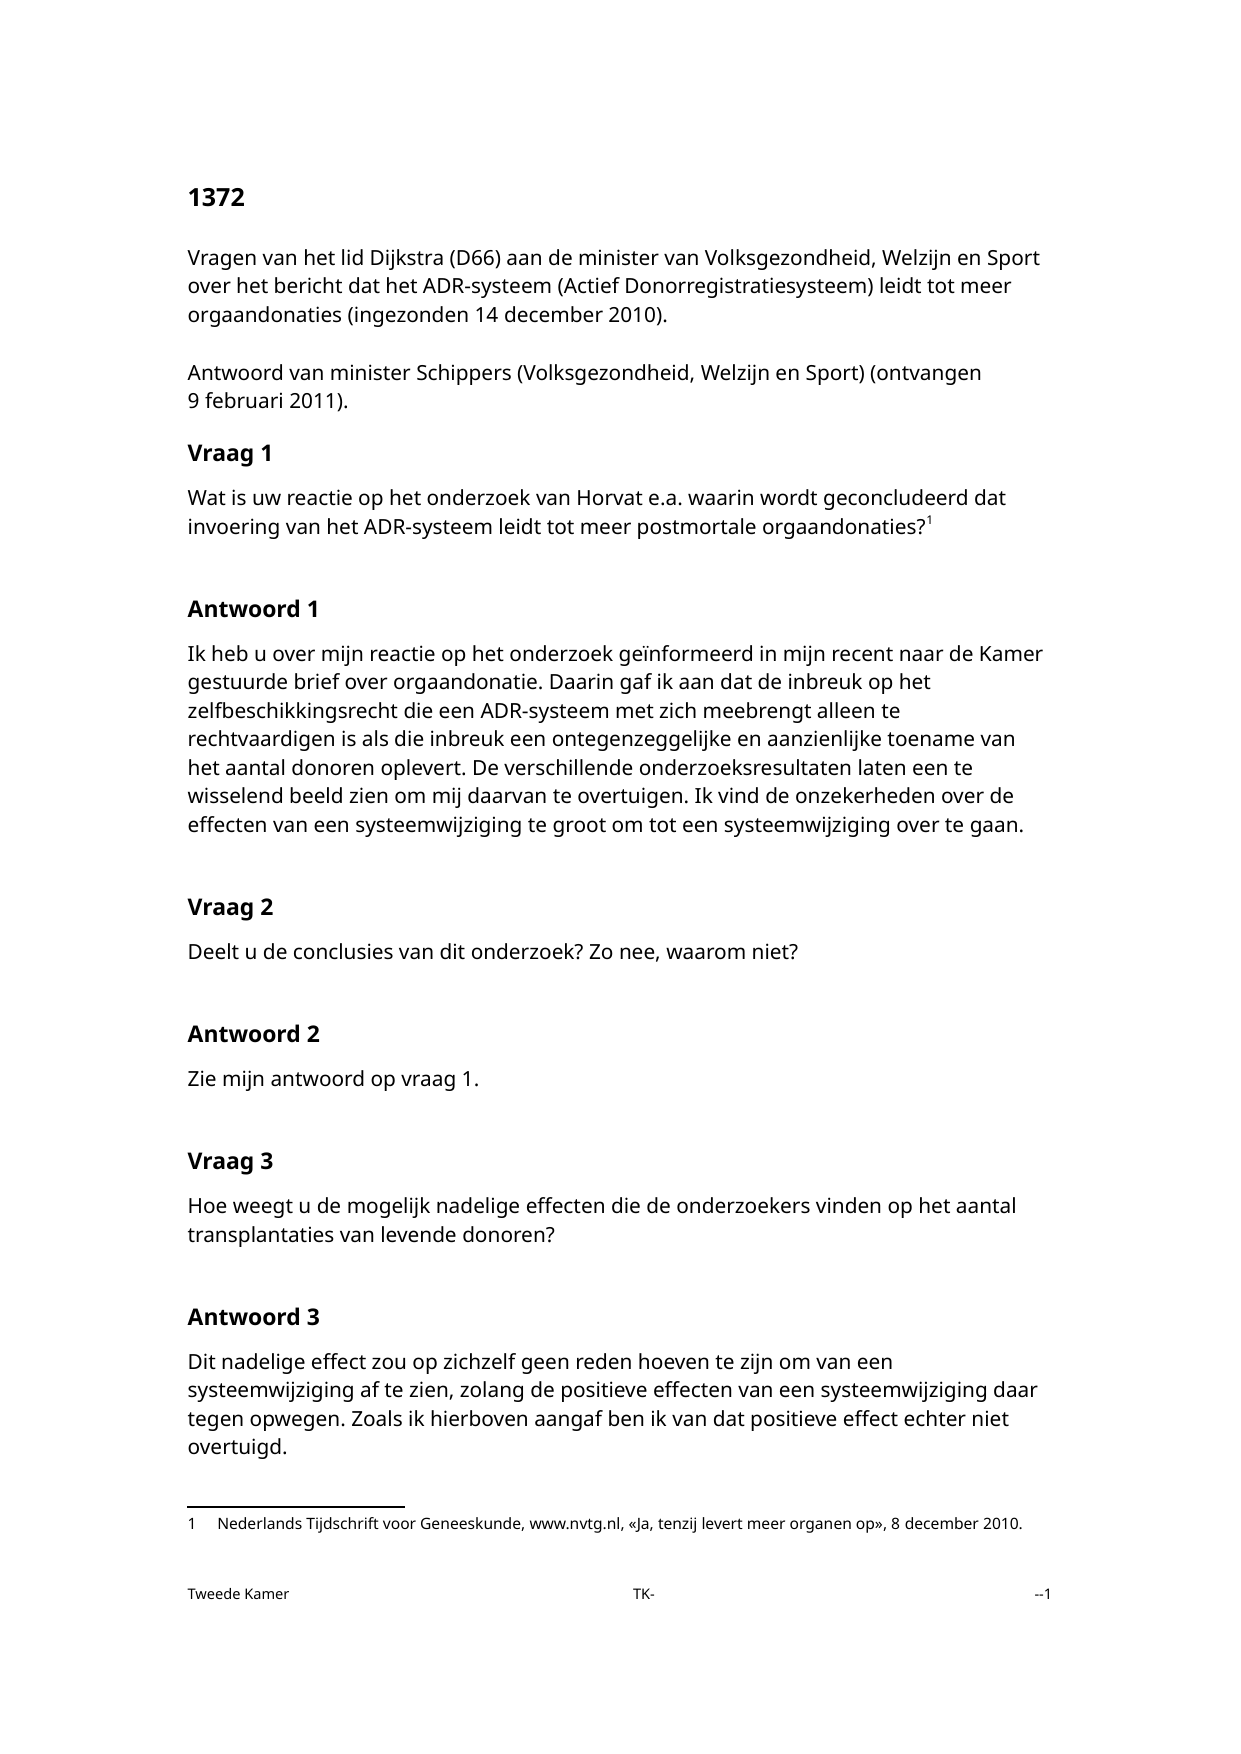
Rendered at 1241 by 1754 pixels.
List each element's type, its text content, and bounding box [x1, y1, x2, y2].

subtitle Vraag 1 [187, 437, 1053, 468]
subtitle Antwoord 3 [187, 1301, 1053, 1332]
text Vragen van het lid Dijkstra (D66) aan de minister van Volksgezondheid, Welzijn en Sport over het bericht dat het ADR-systeem (Actief Donorregistratiesysteem) leidt tot meer orgaandonaties (ingezonden 14 december 2010). [187, 243, 1053, 328]
text Hoe weegt u de mogelijk nadelige effecten die de onderzoekers vinden op het aantal transplantaties van levende donoren? [187, 1191, 1053, 1248]
text Nederlands Tijdschrift voor Geneeskunde, www.nvtg.nl, «Ja, tenzij levert meer organen op», 8 december 2010. [187, 1477, 1053, 1534]
subtitle Vraag 3 [187, 1145, 1053, 1176]
subtitle Antwoord 1 [187, 593, 1053, 624]
text Ik heb u over mijn reactie op het onderzoek geïnformeerd in mijn recent naar de Kamer gestuurde brief over orgaandonatie. Daarin gaf ik aan dat de inbreuk op het zelfbeschikkingsrecht die een ADR-systeem met zich meebrengt alleen te rechtvaardigen is als die inbreuk een ontegenzeggelijke en aanzienlijke toename van het aantal donoren oplevert. De verschillende onderzoeksresultaten laten een te wisselend beeld zien om mij daarvan te overtuigen. Ik vind de onzekerheden over de effecten van een systeemwijziging te groot om tot een systeemwijziging over te gaan. [187, 639, 1053, 838]
subtitle Antwoord 2 [187, 1018, 1053, 1049]
text Wat is uw reactie op het onderzoek van Horvat e.a. waarin wordt geconcludeerd dat invoering van het ADR-systeem leidt tot meer postmortale orgaandonaties? [187, 483, 1053, 540]
text Antwoord van minister Schippers (Volksgezondheid, Welzijn en Sport) (ontvangen 9 februari 2011). [187, 358, 1053, 415]
text Dit nadelige effect zou op zichzelf geen reden hoeven te zijn om van een systeemwijziging af te zien, zolang de positieve effecten van een systeemwijziging daar tegen opwegen. Zoals ik hierboven aangaf ben ik van dat positieve effect echter niet overtuigd. [187, 1347, 1053, 1461]
subtitle Vraag 2 [187, 891, 1053, 922]
text 1372 [187, 179, 1053, 213]
text Zie mijn antwoord op vraag 1. [187, 1064, 1053, 1092]
text Deelt u de conclusies van dit onderzoek? Zo nee, waarom niet? [187, 937, 1053, 965]
